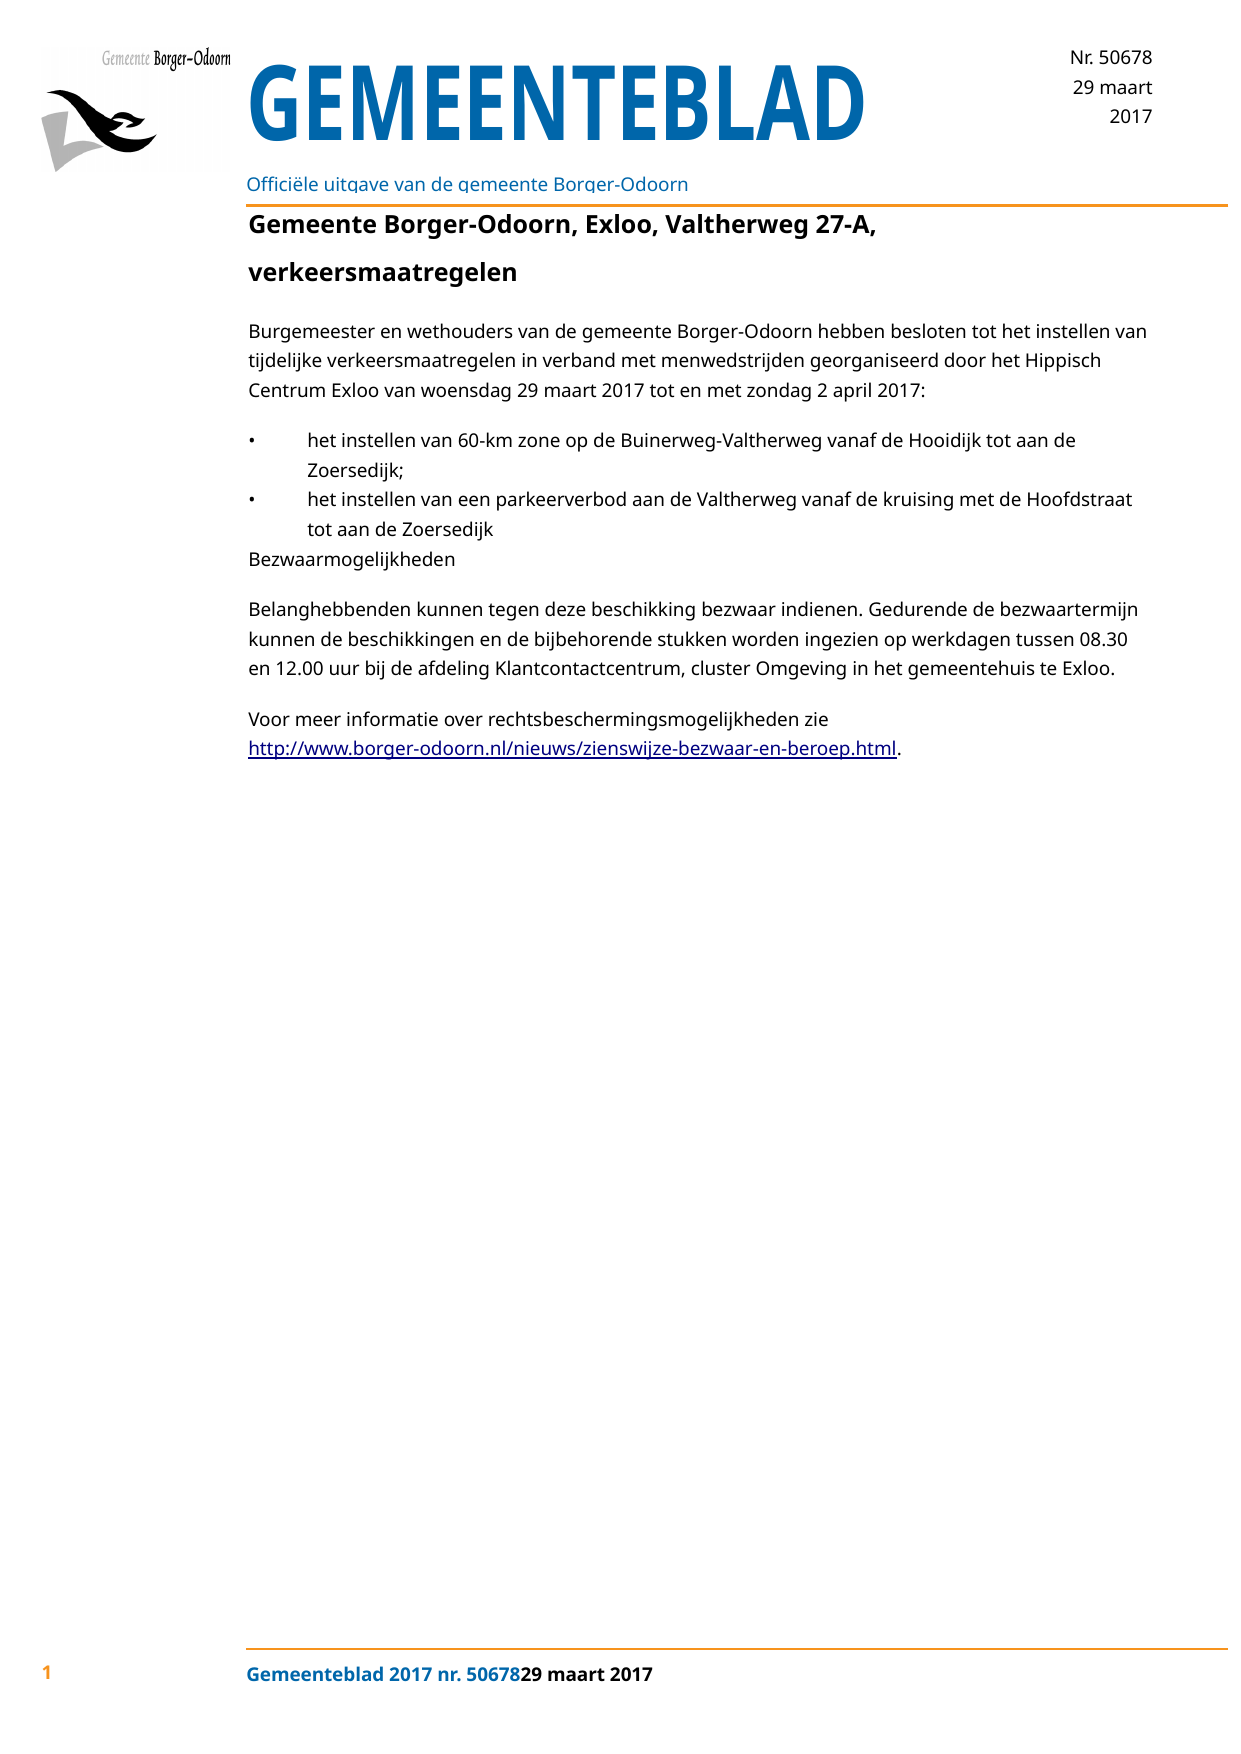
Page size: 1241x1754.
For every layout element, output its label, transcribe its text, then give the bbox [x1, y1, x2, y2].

picture [41, 47, 231, 172]
text Gemeente Borger-Odoorn, Exloo, Valtherweg 27-A, verkeersmaatregelen [248, 207, 1152, 288]
text Bezwaarmogelijkheden [248, 546, 1152, 572]
list het instellen van een parkeerverbod aan de Valtherweg vanaf de kruising met de Hoofdstraat tot aan de Zoersedijk [248, 487, 1152, 542]
text Belanghebbenden kunnen tegen deze beschikking bezwaar indienen. Gedurende de bezwaartermijn kunnen de beschikkingen en de bijbehorende stukken worden ingezien op werkdagen tussen 08.30 en 12.00 uur bij de afdeling Klantcontactcentrum, cluster Omgeving in het gemeentehuis te Exloo. [248, 596, 1152, 681]
list het instellen van 60-km zone op de Buinerweg-Valtherweg vanaf de Hooidijk tot aan de Zoersedijk; [248, 427, 1152, 483]
text Voor meer informatie over rechtsbeschermingsmogelijkheden zie http://www.borger-odoorn.nl/nieuws/zienswijze-bezwaar-en-beroep.html. [248, 706, 1152, 761]
text Burgemeester en wethouders van de gemeente Borger-Odoorn hebben besloten tot het instellen van tijdelijke verkeersmaatregelen in verband met menwedstrijden georganiseerd door het Hippisch Centrum Exloo van woensdag 29 maart 2017 tot en met zondag 2 april 2017: [248, 318, 1152, 403]
